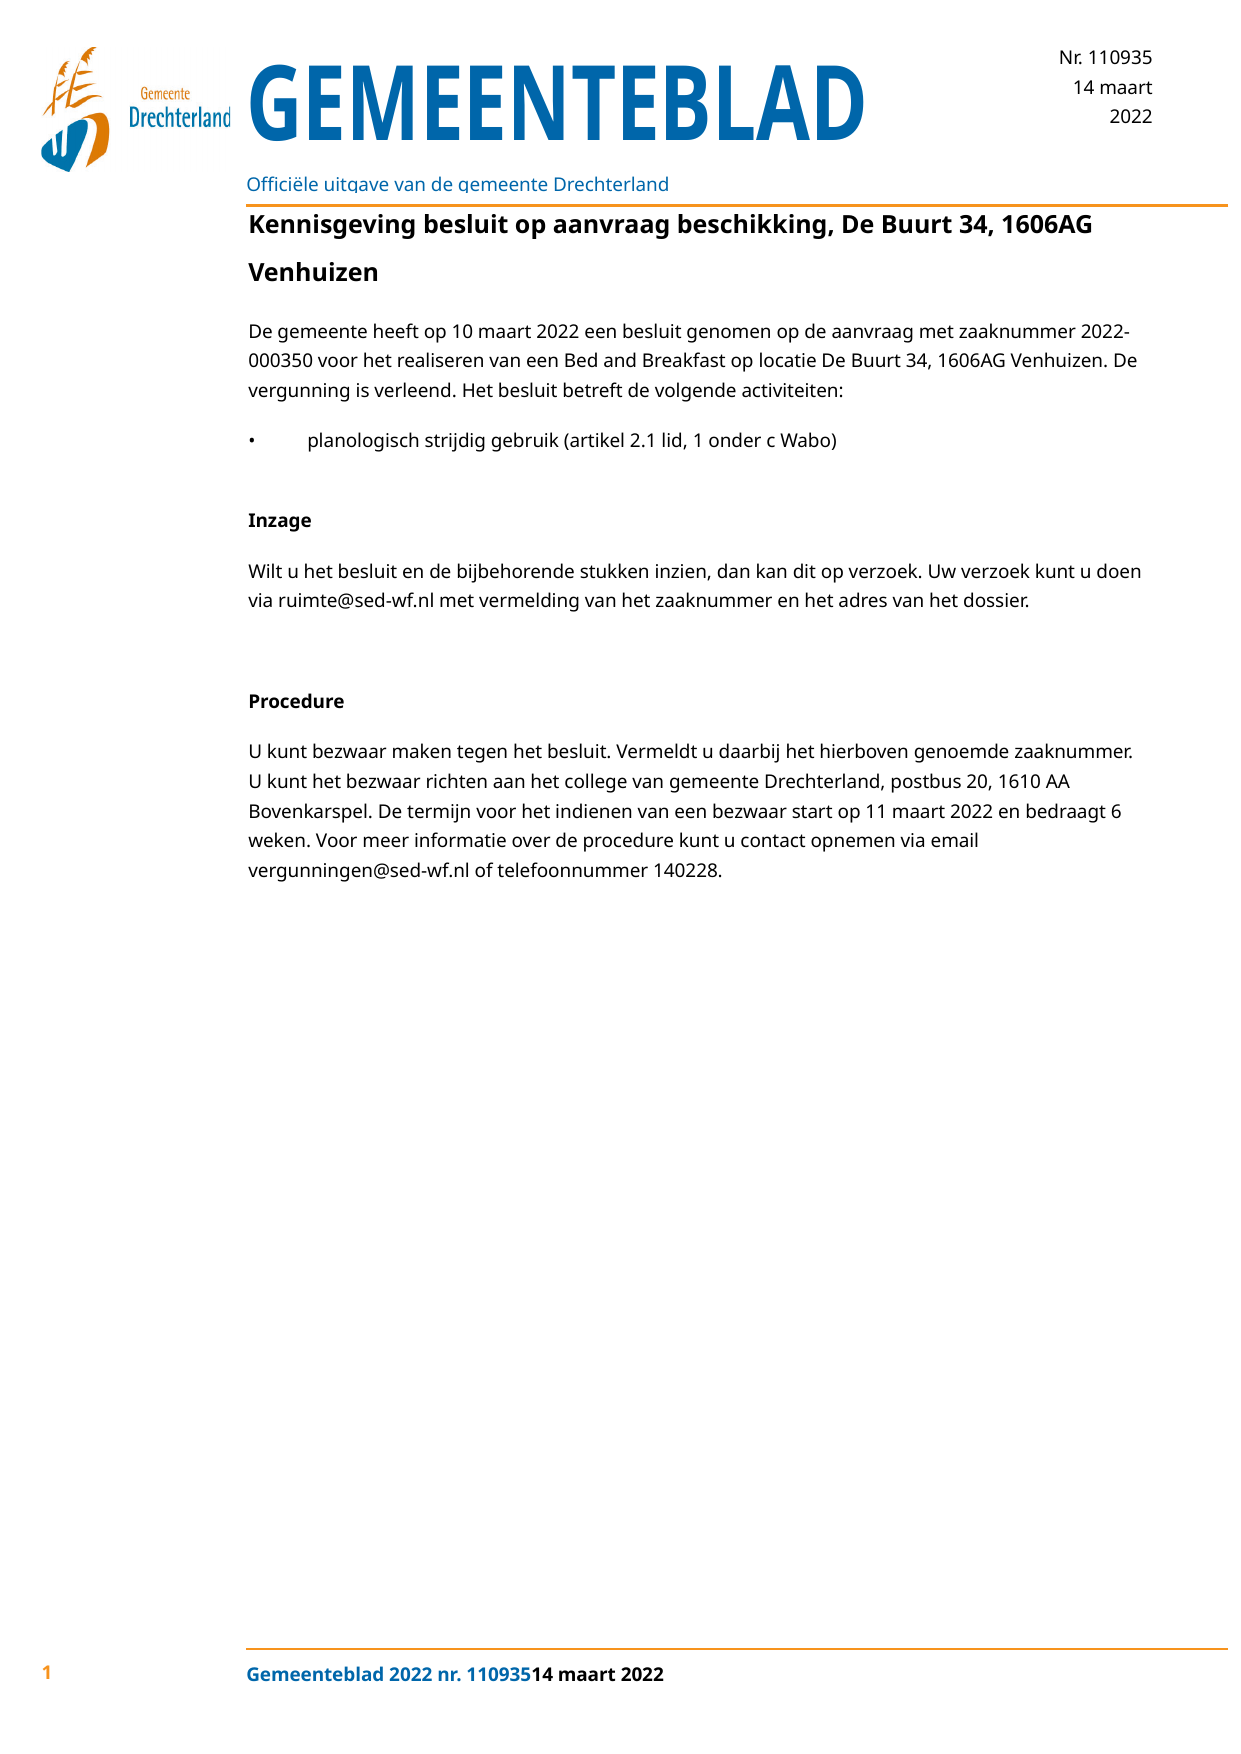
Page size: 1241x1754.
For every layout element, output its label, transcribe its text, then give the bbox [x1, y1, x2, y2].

text Procedure [248, 688, 1152, 714]
text Wilt u het besluit en de bijbehorende stukken inzien, dan kan dit op verzoek. Uw verzoek kunt u doen via ruimte@sed-wf.nl met vermelding van het zaaknummer en het adres van het dossier. [248, 558, 1152, 613]
text Kennisgeving besluit op aanvraag beschikking, De Buurt 34, 1606AG Venhuizen [248, 207, 1152, 288]
text Inzage [248, 507, 1152, 533]
picture [226, 115, 231, 124]
picture [41, 158, 64, 172]
text De gemeente heeft op 10 maart 2022 een besluit genomen op de aanvraag met zaaknummer 2022-000350 voor het realiseren van een Bed and Breakfast op locatie De Buurt 34, 1606AG Venhuizen. De vergunning is verleend. Het besluit betreft de volgende activiteiten: [248, 318, 1152, 403]
picture [41, 47, 231, 172]
text U kunt bezwaar maken tegen het besluit. Vermeldt u daarbij het hierboven genoemde zaaknummer. U kunt het bezwaar richten aan het college van gemeente Drechterland, postbus 20, 1610 AA Bovenkarspel. De termijn voor het indienen van een bezwaar start op 11 maart 2022 en bedraagt 6 weken. Voor meer informatie over de procedure kunt u contact opnemen via email vergunningen@sed-wf.nl of telefoonnummer 140228. [248, 739, 1152, 883]
list planologisch strijdig gebruik (artikel 2.1 lid, 1 onder c Wabo) [248, 427, 1152, 453]
